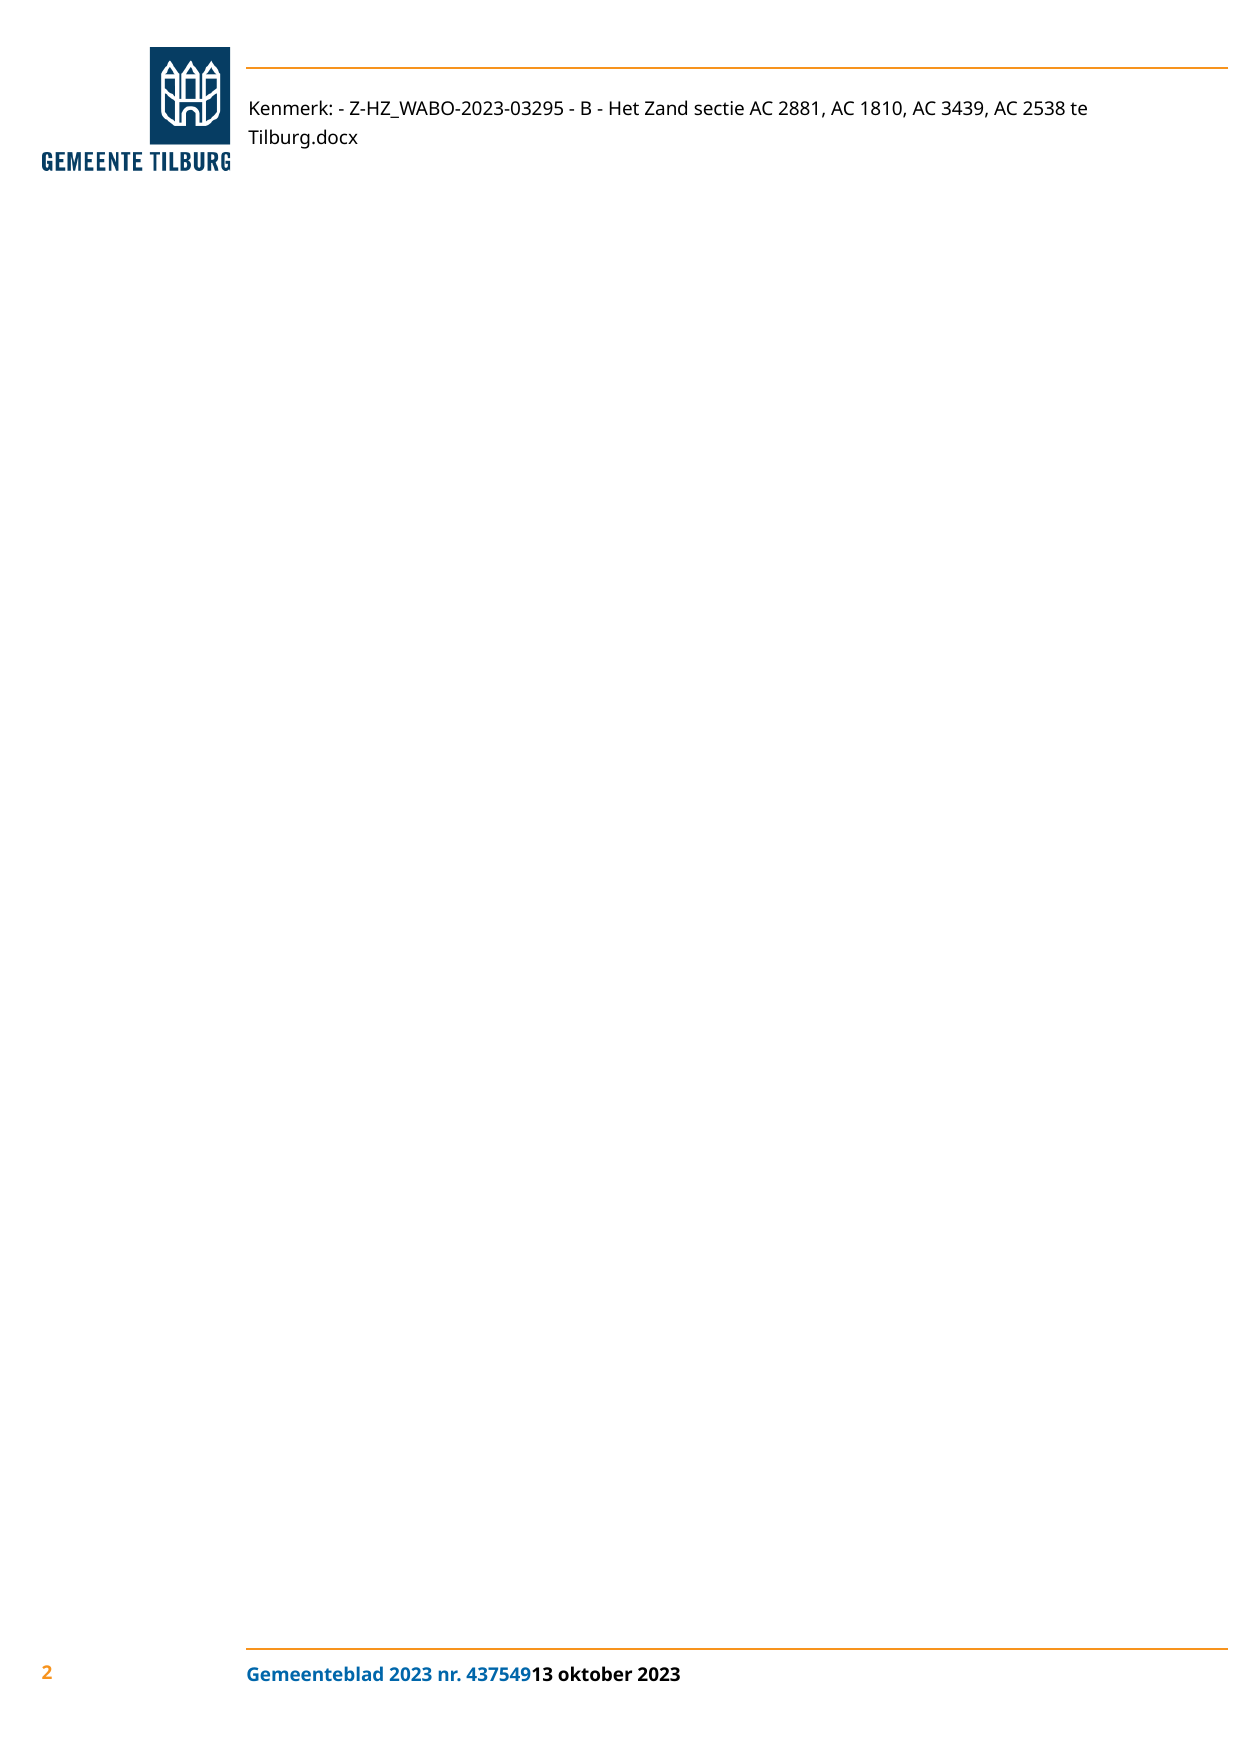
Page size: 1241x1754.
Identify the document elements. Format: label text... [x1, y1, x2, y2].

text Kenmerk: - Z-HZ_WABO-2023-03295 - B - Het Zand sectie AC 2881, AC 1810, AC 3439, AC 2538 te Tilburg.docx [248, 95, 1152, 150]
picture [41, 47, 231, 172]
